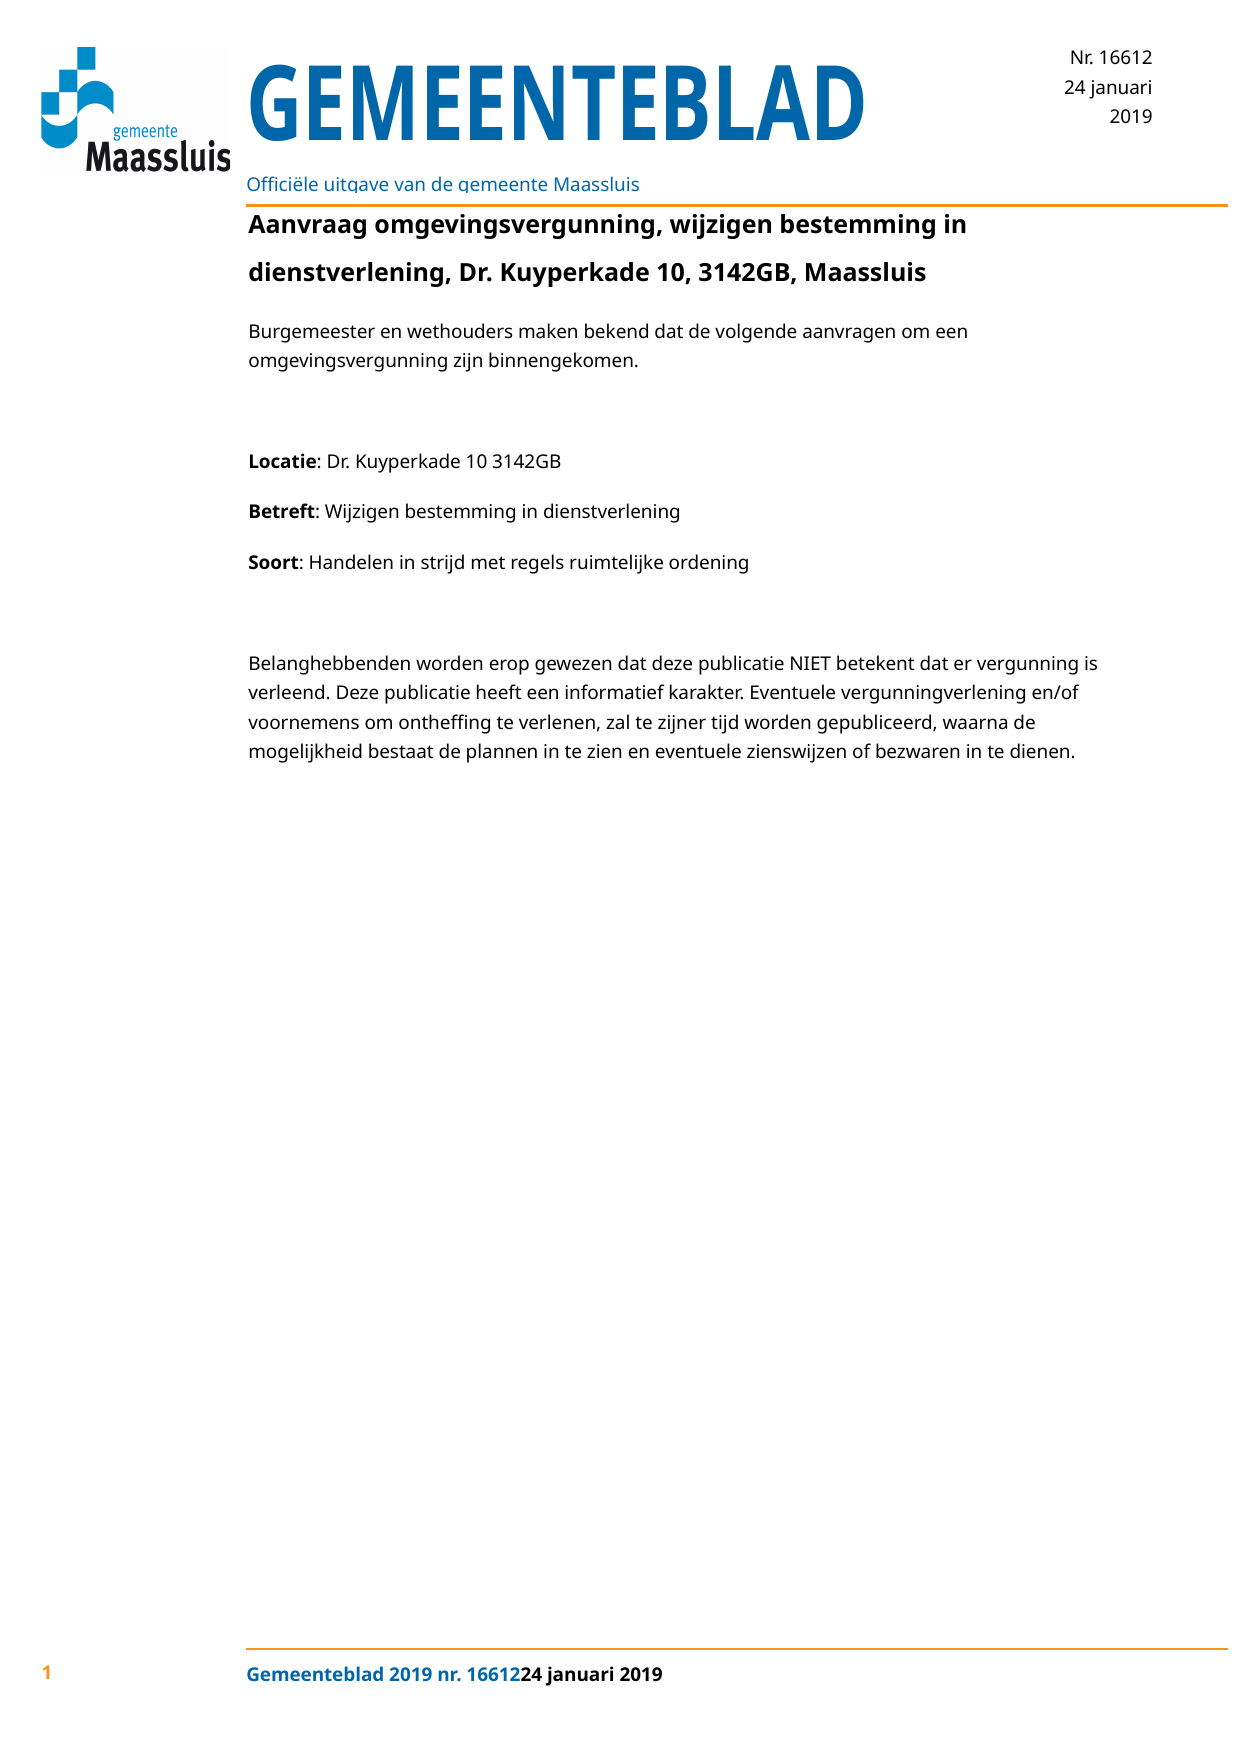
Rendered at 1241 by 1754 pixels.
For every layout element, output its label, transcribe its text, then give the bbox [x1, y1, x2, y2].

text Soort: Handelen in strijd met regels ruimtelijke ordening [248, 549, 1152, 575]
picture [41, 47, 77, 92]
text Belanghebbenden worden erop gewezen dat deze publicatie NIET betekent dat er vergunning is verleend. Deze publicatie heeft een informatief karakter. Eventuele vergunningverlening en/of voornemens om ontheffing te verlenen, zal te zijner tijd worden gepubliceerd, waarna de mogelijkheid bestaat de plannen in te zien en eventuele zienswijzen of bezwaren in te dienen. [248, 650, 1152, 764]
picture [41, 47, 231, 172]
text Locatie: Dr. Kuyperkade 10 3142GB [248, 448, 1152, 474]
text Aanvraag omgevingsvergunning, wijzigen bestemming in dienstverlening, Dr. Kuyperkade 10, 3142GB, Maassluis [248, 207, 1152, 288]
text Burgemeester en wethouders maken bekend dat de volgende aanvragen om een omgevingsvergunning zijn binnengekomen. [248, 318, 1152, 373]
text Betreft: Wijzigen bestemming in dienstverlening [248, 499, 1152, 524]
